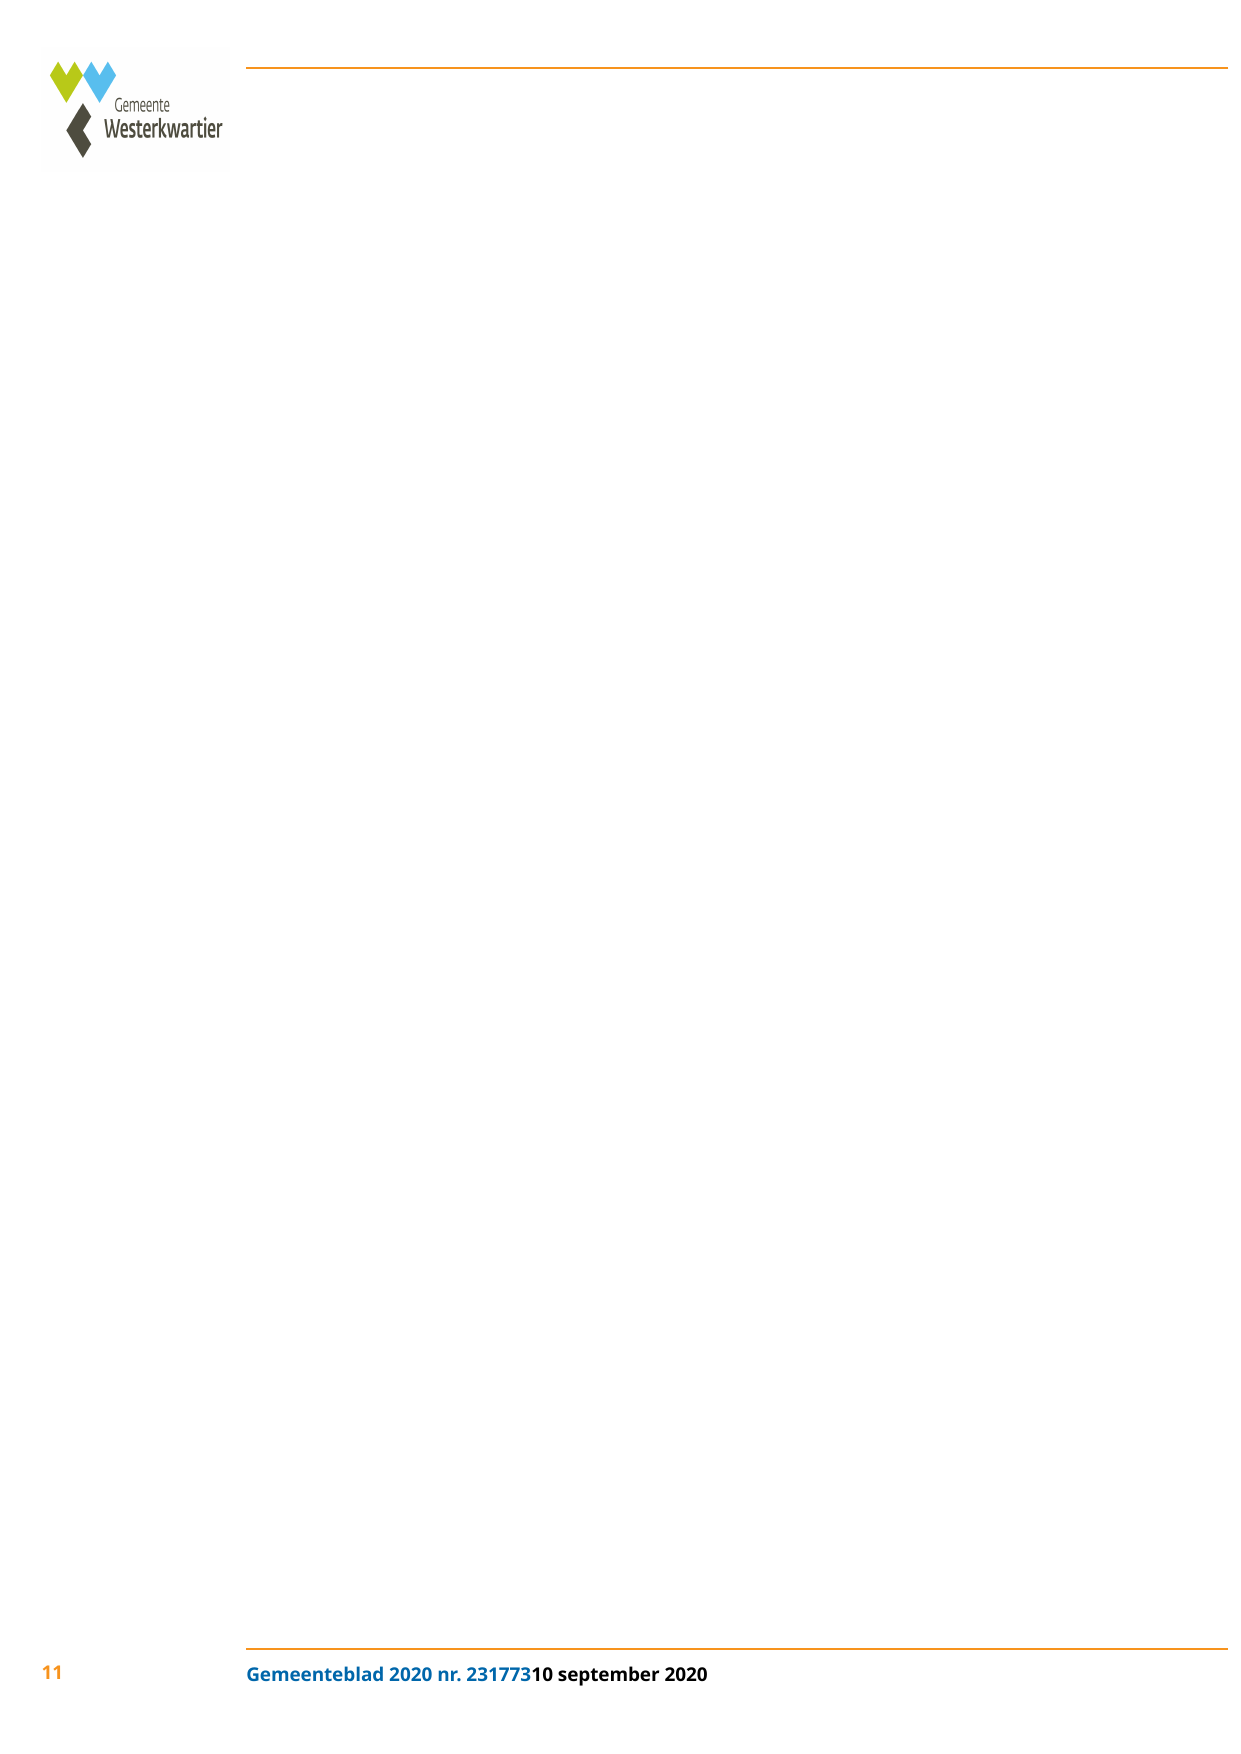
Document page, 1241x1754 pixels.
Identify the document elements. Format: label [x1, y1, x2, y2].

picture [41, 47, 231, 172]
